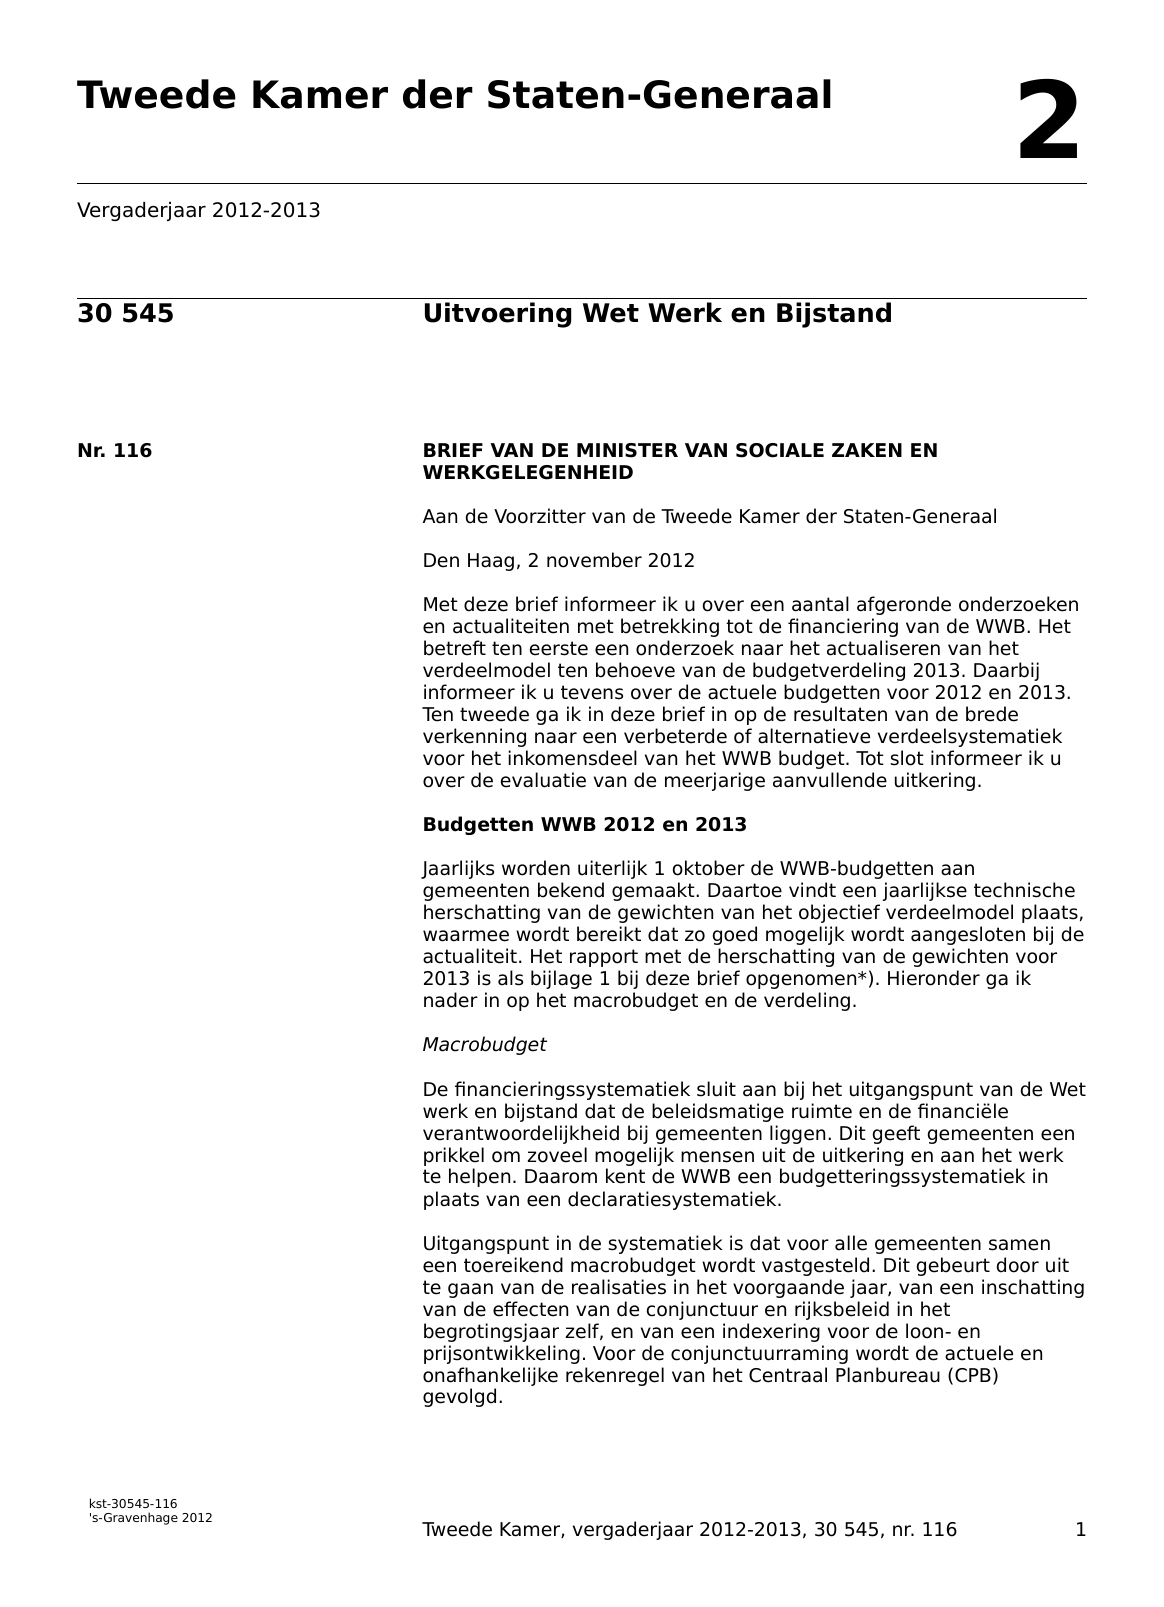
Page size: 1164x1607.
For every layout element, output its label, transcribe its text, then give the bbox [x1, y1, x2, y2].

subtitle 30 545 Uitvoering Wet Werk en Bijstand [77, 299, 1087, 329]
text Uitgangspunt in de systematiek is dat voor alle gemeenten samen een toereikend macrobudget wordt vastgesteld. Dit gebeurt door uit te gaan van de realisaties in het voorgaande jaar, van een inschatting van de effecten van de conjunctuur en rijksbeleid in het begrotingsjaar zelf, en van een indexering voor de loon- en prijsontwikkeling. Voor de conjunctuurraming wordt de actuele en onafhankelijke rekenregel van het Centraal Planbureau (CPB) gevolgd. [422, 1233, 1087, 1408]
subtitle Budgetten WWB 2012 en 2013 [422, 814, 1087, 836]
text kst-30545-116 [88, 1497, 323, 1511]
text 's-Gravenhage 2012 [88, 1511, 323, 1525]
subtitle Macrobudget [422, 1034, 1087, 1056]
text Den Haag, 2 november 2012 [422, 550, 1087, 572]
subtitle Nr. 116 BRIEF VAN DE MINISTER VAN SOCIALE ZAKEN EN WERKGELEGENHEID [77, 440, 1087, 484]
table_cell Vergaderjaar 2012-2013 [77, 184, 1087, 298]
text De financieringssystematiek sluit aan bij het uitgangspunt van de Wet werk en bijstand dat de beleidsmatige ruimte en de financiële verantwoordelijkheid bij gemeenten liggen. Dit geeft gemeenten een prikkel om zoveel mogelijk mensen uit de uitkering en aan het werk te helpen. Daarom kent de WWB een budgetteringssystematiek in plaats van een declaratiesystematiek. [422, 1078, 1087, 1210]
text Aan de Voorzitter van de Tweede Kamer der Staten-Generaal [422, 506, 1087, 528]
text Met deze brief informeer ik u over een aantal afgeronde onderzoeken en actualiteiten met betrekking tot de financiering van de WWB. Het betreft ten eerste een onderzoek naar het actualiseren van het verdeelmodel ten behoeve van de budgetverdeling 2013. Daarbij informeer ik u tevens over de actuele budgetten voor 2012 en 2013. Ten tweede ga ik in deze brief in op de resultaten van de brede verkenning naar een verbeterde of alternatieve verdeelsystematiek voor het inkomensdeel van het WWB budget. Tot slot informeer ik u over de evaluatie van de meerjarige aanvullende uitkering. [422, 594, 1087, 792]
table_header Tweede Kamer der Staten-Generaal [77, 59, 886, 183]
text Jaarlijks worden uiterlijk 1 oktober de WWB-budgetten aan gemeenten bekend gemaakt. Daartoe vindt een jaarlijkse technische herschatting van de gewichten van het objectief verdeelmodel plaats, waarmee wordt bereikt dat zo goed mogelijk wordt aangesloten bij de actualiteit. Het rapport met de herschatting van de gewichten voor 2013 is als bijlage 1 bij deze brief opgenomen*). Hieronder ga ik nader in op het macrobudget en de verdeling. [422, 858, 1087, 1012]
table_header 2 [886, 59, 1087, 183]
